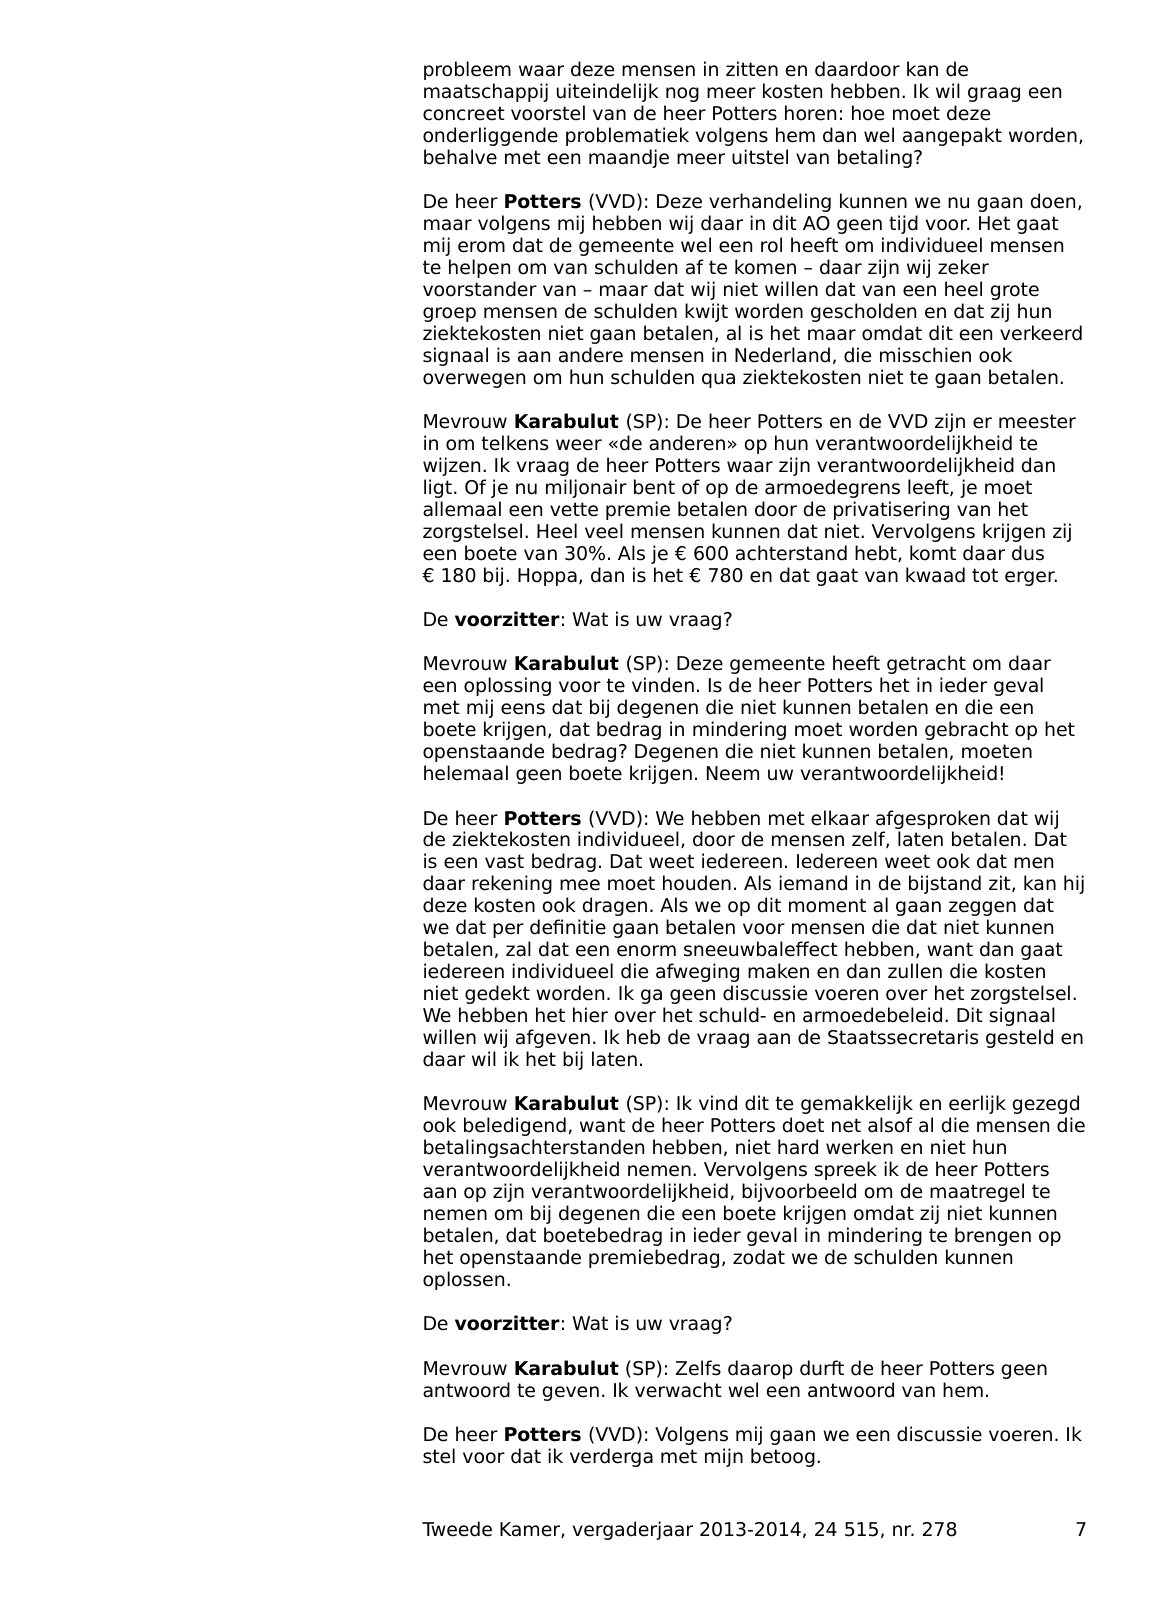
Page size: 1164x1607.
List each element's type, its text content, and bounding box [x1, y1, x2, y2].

text Mevrouw Karabulut (SP): Zelfs daarop durft de heer Potters geen antwoord te geven. Ik verwacht wel een antwoord van hem. [422, 1357, 1087, 1401]
text De heer Potters (VVD): Volgens mij gaan we een discussie voeren. Ik stel voor dat ik verderga met mijn betoog. [422, 1424, 1087, 1468]
text Mevrouw Karabulut (SP): Deze gemeente heeft getracht om daar een oplossing voor te vinden. Is de heer Potters het in ieder geval met mij eens dat bij degenen die niet kunnen betalen en die een boete krijgen, dat bedrag in mindering moet worden gebracht op het openstaande bedrag? Degenen die niet kunnen betalen, moeten helemaal geen boete krijgen. Neem uw verantwoordelijkheid! [422, 653, 1087, 785]
text De heer Potters (VVD): We hebben met elkaar afgesproken dat wij de ziektekosten individueel, door de mensen zelf, laten betalen. Dat is een vast bedrag. Dat weet iedereen. Iedereen weet ook dat men daar rekening mee moet houden. Als iemand in de bijstand zit, kan hij deze kosten ook dragen. Als we op dit moment al gaan zeggen dat we dat per definitie gaan betalen voor mensen die dat niet kunnen betalen, zal dat een enorm sneeuwbaleffect hebben, want dan gaat iedereen individueel die afweging maken en dan zullen die kosten niet gedekt worden. Ik ga geen discussie voeren over het zorgstelsel. We hebben het hier over het schuld- en armoedebeleid. Dit signaal willen wij afgeven. Ik heb de vraag aan de Staatssecretaris gesteld en daar wil ik het bij laten. [422, 807, 1087, 1071]
text Mevrouw Karabulut (SP): De heer Potters en de VVD zijn er meester in om telkens weer «de anderen» op hun verantwoordelijkheid te wijzen. Ik vraag de heer Potters waar zijn verantwoordelijkheid dan ligt. Of je nu miljonair bent of op de armoedegrens leeft, je moet allemaal een vette premie betalen door de privatisering van het zorgstelsel. Heel veel mensen kunnen dat niet. Vervolgens krijgen zij een boete van 30%. Als je € 600 achterstand hebt, komt daar dus € 180 bij. Hoppa, dan is het € 780 en dat gaat van kwaad tot erger. [422, 411, 1087, 587]
text probleem waar deze mensen in zitten en daardoor kan de maatschappij uiteindelijk nog meer kosten hebben. Ik wil graag een concreet voorstel van de heer Potters horen: hoe moet deze onderliggende problematiek volgens hem dan wel aangepakt worden, behalve met een maandje meer uitstel van betaling? [422, 59, 1087, 169]
text De voorzitter: Wat is uw vraag? [422, 1313, 1087, 1335]
text De heer Potters (VVD): Deze verhandeling kunnen we nu gaan doen, maar volgens mij hebben wij daar in dit AO geen tijd voor. Het gaat mij erom dat de gemeente wel een rol heeft om individueel mensen te helpen om van schulden af te komen – daar zijn wij zeker voorstander van – maar dat wij niet willen dat van een heel grote groep mensen de schulden kwijt worden gescholden en dat zij hun ziektekosten niet gaan betalen, al is het maar omdat dit een verkeerd signaal is aan andere mensen in Nederland, die misschien ook overwegen om hun schulden qua ziektekosten niet te gaan betalen. [422, 191, 1087, 389]
text De voorzitter: Wat is uw vraag? [422, 609, 1087, 631]
text Mevrouw Karabulut (SP): Ik vind dit te gemakkelijk en eerlijk gezegd ook beledigend, want de heer Potters doet net alsof al die mensen die betalingsachterstanden hebben, niet hard werken en niet hun verantwoordelijkheid nemen. Vervolgens spreek ik de heer Potters aan op zijn verantwoordelijkheid, bijvoorbeeld om de maatregel te nemen om bij degenen die een boete krijgen omdat zij niet kunnen betalen, dat boetebedrag in ieder geval in mindering te brengen op het openstaande premiebedrag, zodat we de schulden kunnen oplossen. [422, 1093, 1087, 1291]
